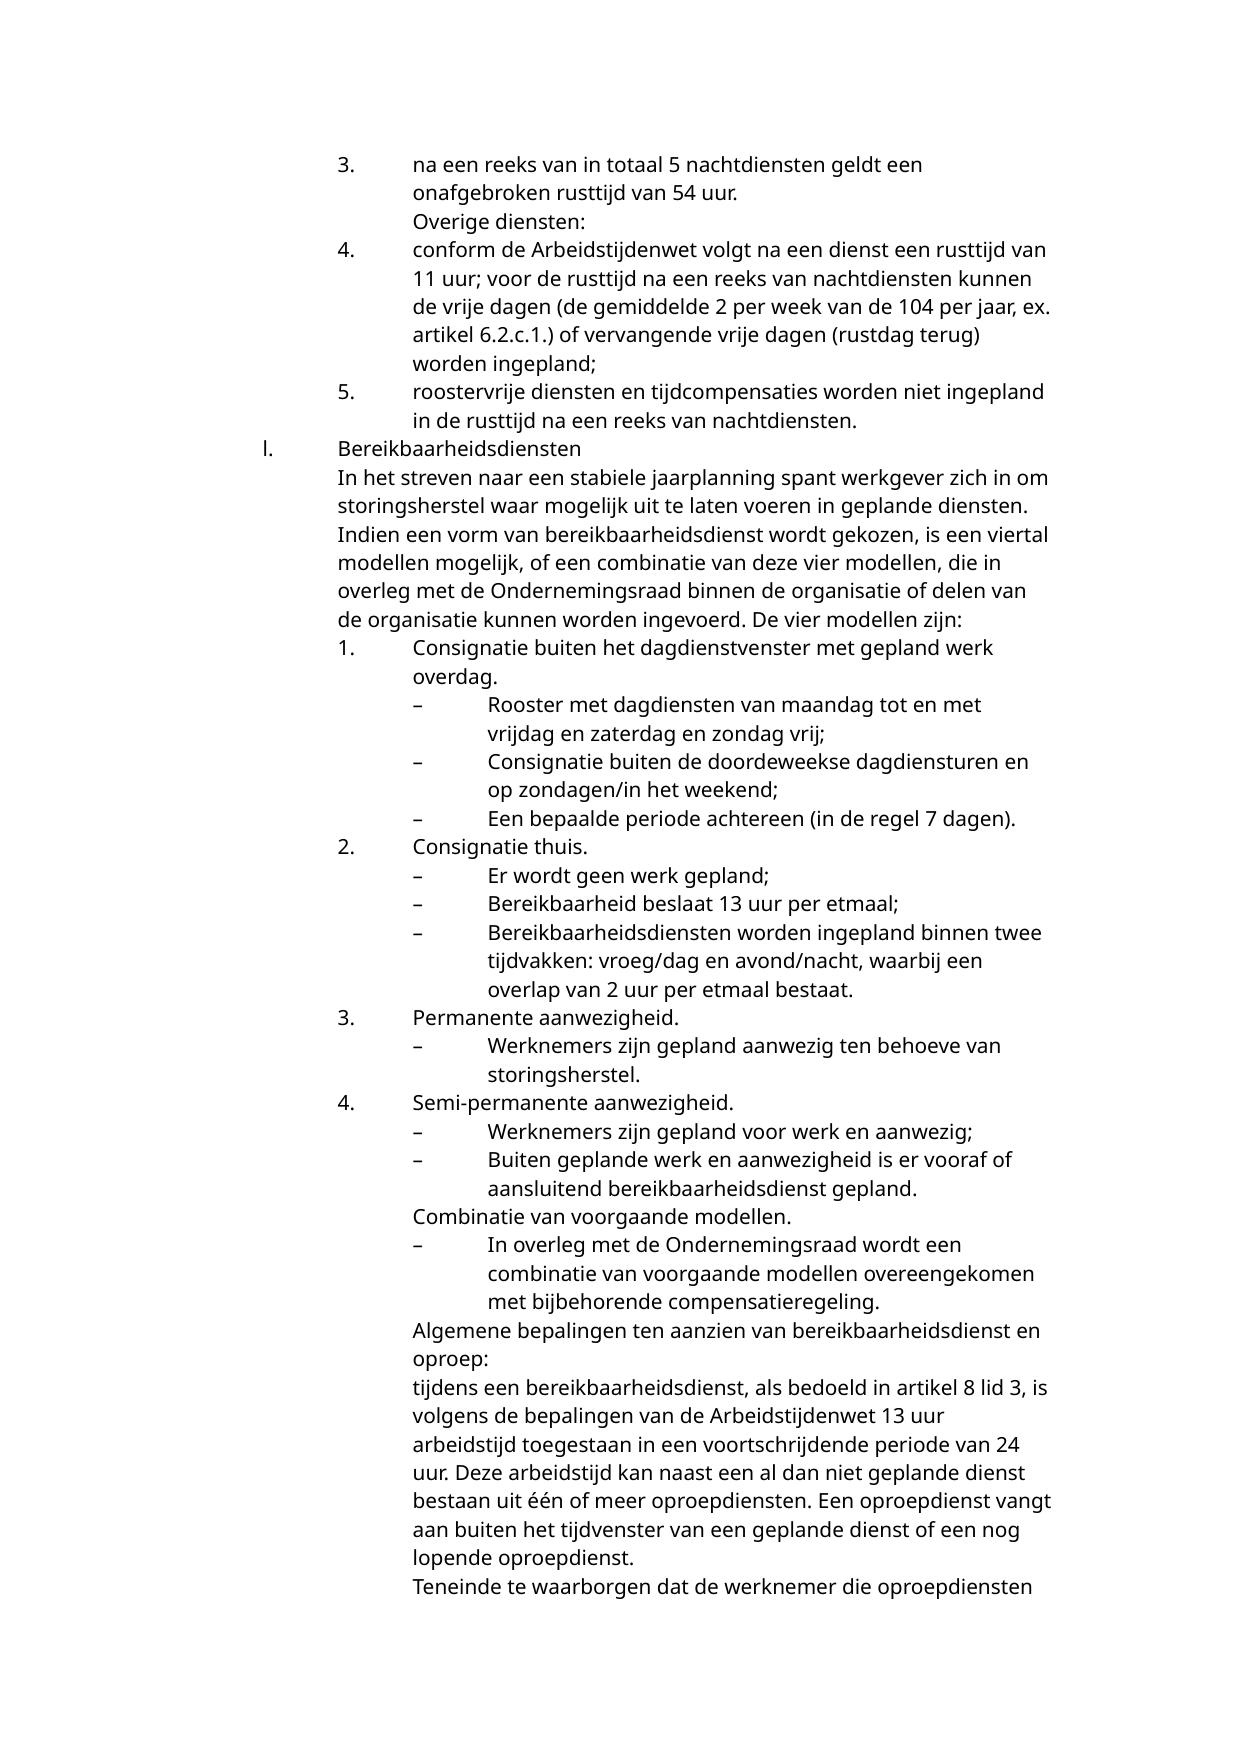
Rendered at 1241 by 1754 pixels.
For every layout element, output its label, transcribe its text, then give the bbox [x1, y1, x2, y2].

list Consignatie thuis. [337, 832, 1053, 861]
list Buiten geplande werk en aanwezigheid is er vooraf of aansluitend bereikbaarheidsdienst gepland. [412, 1145, 1053, 1202]
list Een bepaalde periode achtereen (in de regel 7 dagen). [412, 804, 1053, 832]
list Rooster met dagdiensten van maandag tot en met vrijdag en zaterdag en zondag vrij; [412, 690, 1053, 747]
list Consignatie buiten het dagdienstvenster met gepland werk overdag. [337, 633, 1053, 690]
list conform de Arbeidstijdenwet volgt na een dienst een rusttijd van 11 uur; voor de rusttijd na een reeks van nachtdiensten kunnen de vrije dagen (de gemiddelde 2 per week van de 104 per jaar, ex. artikel 6.2.c.1.) of vervangende vrije dagen (rustdag terug) worden ingepland; [337, 235, 1053, 377]
list Werknemers zijn gepland aanwezig ten behoeve van storingsherstel. [412, 1032, 1053, 1088]
list In het streven naar een stabiele jaarplanning spant werkgever zich in om storingsherstel waar mogelijk uit te laten voeren in geplande diensten. Indien een vorm van bereikbaarheidsdienst wordt gekozen, is een viertal modellen mogelijk, of een combinatie van deze vier modellen, die in overleg met de Ondernemingsraad binnen de organisatie of delen van de organisatie kunnen worden ingevoerd. De vier modellen zijn: [262, 463, 1053, 633]
list na een reeks van in totaal 5 nachtdiensten geldt een onafgebroken rusttijd van 54 uur. [337, 150, 1053, 207]
list Consignatie buiten de doordeweekse dagdiensturen en op zondagen/in het weekend; [412, 747, 1053, 804]
list Bereikbaarheidsdiensten [262, 434, 1053, 463]
list Bereikbaarheid beslaat 13 uur per etmaal; [412, 889, 1053, 918]
list Werknemers zijn gepland voor werk en aanwezig; [412, 1117, 1053, 1145]
list Combinatie van voorgaande modellen. [337, 1202, 1053, 1231]
list roostervrije diensten en tijdcompensaties worden niet ingepland in de rusttijd na een reeks van nachtdiensten. [337, 377, 1053, 434]
list Permanente aanwezigheid. [337, 1003, 1053, 1032]
list In overleg met de Ondernemingsraad wordt een combinatie van voorgaande modellen overeengekomen met bijbehorende compensatieregeling. [412, 1231, 1053, 1316]
list Overige diensten: [337, 207, 1053, 235]
list Algemene bepalingen ten aanzien van bereikbaarheidsdienst en oproep: [337, 1316, 1053, 1373]
list Teneinde te waarborgen dat de werknemer die oproepdiensten [337, 1572, 1053, 1600]
list tijdens een bereikbaarheidsdienst, als bedoeld in artikel 8 lid 3, is volgens de bepalingen van de Arbeidstijdenwet 13 uur arbeidstijd toegestaan in een voortschrijdende periode van 24 uur. Deze arbeidstijd kan naast een al dan niet geplande dienst bestaan uit één of meer oproepdiensten. Een oproepdienst vangt aan buiten het tijdvenster van een geplande dienst of een nog lopende oproepdienst. [337, 1373, 1053, 1572]
list Er wordt geen werk gepland; [412, 861, 1053, 889]
list Bereikbaarheidsdiensten worden ingepland binnen twee tijdvakken: vroeg/dag en avond/nacht, waarbij een overlap van 2 uur per etmaal bestaat. [412, 918, 1053, 1003]
list Semi-permanente aanwezigheid. [337, 1088, 1053, 1117]
